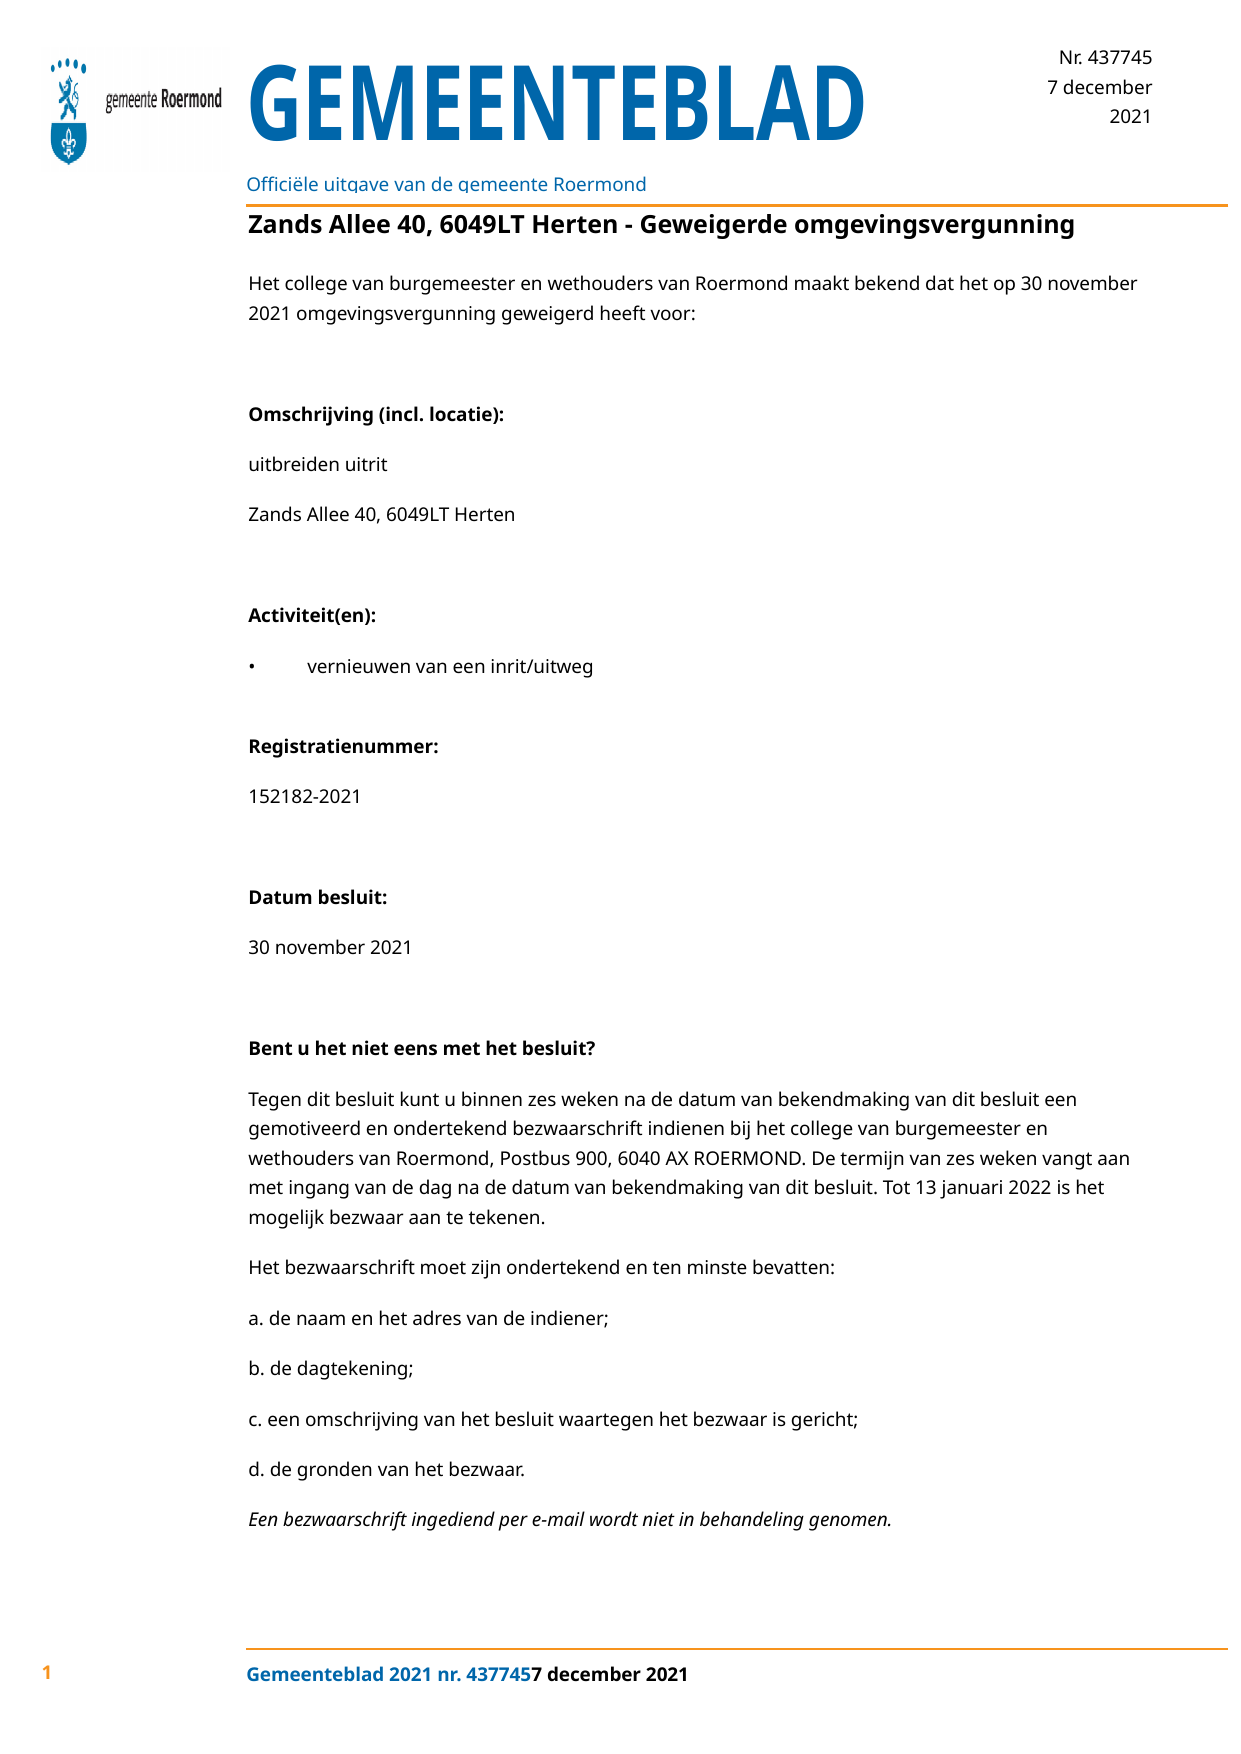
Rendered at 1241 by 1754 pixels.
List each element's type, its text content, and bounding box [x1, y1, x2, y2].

text Zands Allee 40, 6049LT Herten - Geweigerde omgevingsvergunning [248, 207, 1152, 241]
text 30 november 2021 [248, 934, 1152, 960]
list vernieuwen van een inrit/uitweg [248, 653, 1152, 678]
text Het college van burgemeester en wethouders van Roermond maakt bekend dat het op 30 november 2021 omgevingsvergunning geweigerd heeft voor: [248, 270, 1152, 326]
text Omschrijving (incl. locatie): [248, 401, 1152, 426]
picture [41, 47, 231, 172]
text uitbreiden uitrit [248, 451, 1152, 477]
text Het bezwaarschrift moet zijn ondertekend en ten minste bevatten: [248, 1254, 1152, 1280]
text Activiteit(en): [248, 602, 1152, 628]
text Zands Allee 40, 6049LT Herten [248, 502, 1152, 527]
text Tegen dit besluit kunt u binnen zes weken na de datum van bekendmaking van dit besluit een gemotiveerd en ondertekend bezwaarschrift indienen bij het college van burgemeester en wethouders van Roermond, Postbus 900, 6040 AX ROERMOND. De termijn van zes weken vangt aan met ingang van de dag na de datum van bekendmaking van dit besluit. Tot 13 januari 2022 is het mogelijk bezwaar aan te tekenen. [248, 1086, 1152, 1230]
text d. de gronden van het bezwaar. [248, 1456, 1152, 1482]
text Registratienummer: [248, 733, 1152, 758]
text 152182-2021 [248, 783, 1152, 809]
text c. een omschrijving van het besluit waartegen het bezwaar is gericht; [248, 1406, 1152, 1431]
text a. de naam en het adres van de indiener; [248, 1305, 1152, 1331]
text Een bezwaarschrift ingediend per e-mail wordt niet in behandeling genomen. [248, 1507, 1152, 1532]
text Bent u het niet eens met het besluit? [248, 1035, 1152, 1061]
text Datum besluit: [248, 884, 1152, 910]
text b. de dagtekening; [248, 1355, 1152, 1381]
